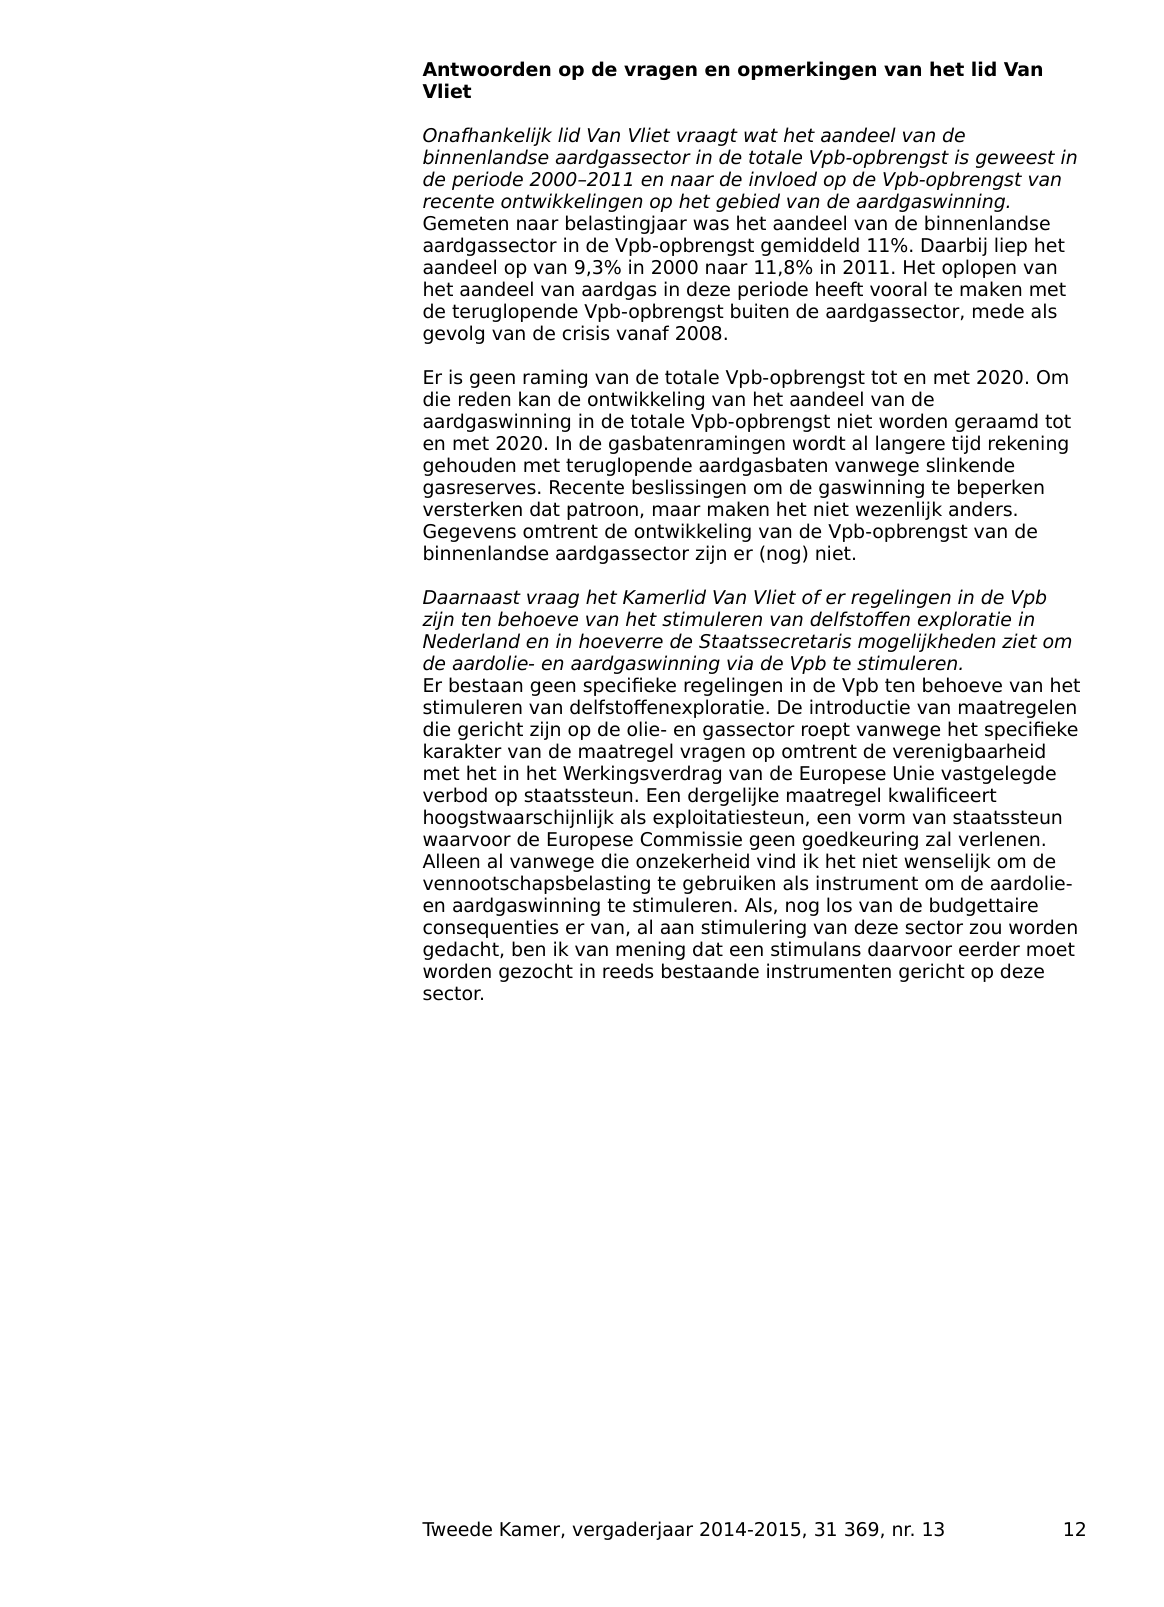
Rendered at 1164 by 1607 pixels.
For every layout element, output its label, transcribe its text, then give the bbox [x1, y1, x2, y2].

text Er is geen raming van de totale Vpb-opbrengst tot en met 2020. Om die reden kan de ontwikkeling van het aandeel van de aardgaswinning in de totale Vpb-opbrengst niet worden geraamd tot en met 2020. In de gasbatenramingen wordt al langere tijd rekening gehouden met teruglopende aardgasbaten vanwege slinkende gasreserves. Recente beslissingen om de gaswinning te beperken versterken dat patroon, maar maken het niet wezenlijk anders. Gegevens omtrent de ontwikkeling van de Vpb-opbrengst van de binnenlandse aardgassector zijn er (nog) niet. [422, 367, 1087, 565]
text Gemeten naar belastingjaar was het aandeel van de binnenlandse aardgassector in de Vpb-opbrengst gemiddeld 11%. Daarbij liep het aandeel op van 9,3% in 2000 naar 11,8% in 2011. Het oplopen van het aandeel van aardgas in deze periode heeft vooral te maken met de teruglopende Vpb-opbrengst buiten de aardgassector, mede als gevolg van de crisis vanaf 2008. [422, 213, 1087, 345]
text Er bestaan geen specifieke regelingen in de Vpb ten behoeve van het stimuleren van delfstoffenexploratie. De introductie van maatregelen die gericht zijn op de olie- en gassector roept vanwege het specifieke karakter van de maatregel vragen op omtrent de verenigbaarheid met het in het Werkingsverdrag van de Europese Unie vastgelegde verbod op staatssteun. Een dergelijke maatregel kwalificeert hoogstwaarschijnlijk als exploitatiesteun, een vorm van staatssteun waarvoor de Europese Commissie geen goedkeuring zal verlenen. Alleen al vanwege die onzekerheid vind ik het niet wenselijk om de vennootschapsbelasting te gebruiken als instrument om de aardolie- en aardgaswinning te stimuleren. Als, nog los van de budgettaire consequenties er van, al aan stimulering van deze sector zou worden gedacht, ben ik van mening dat een stimulans daarvoor eerder moet worden gezocht in reeds bestaande instrumenten gericht op deze sector. [422, 675, 1087, 1005]
text Onafhankelijk lid Van Vliet vraagt wat het aandeel van de binnenlandse aardgassector in de totale Vpb-opbrengst is geweest in de periode 2000–2011 en naar de invloed op de Vpb-opbrengst van recente ontwikkelingen op het gebied van de aardgaswinning. [422, 125, 1087, 213]
text Daarnaast vraag het Kamerlid Van Vliet of er regelingen in de Vpb zijn ten behoeve van het stimuleren van delfstoffen exploratie in Nederland en in hoeverre de Staatssecretaris mogelijkheden ziet om de aardolie- en aardgaswinning via de Vpb te stimuleren. [422, 587, 1087, 675]
subtitle Antwoorden op de vragen en opmerkingen van het lid Van Vliet [422, 59, 1087, 103]
